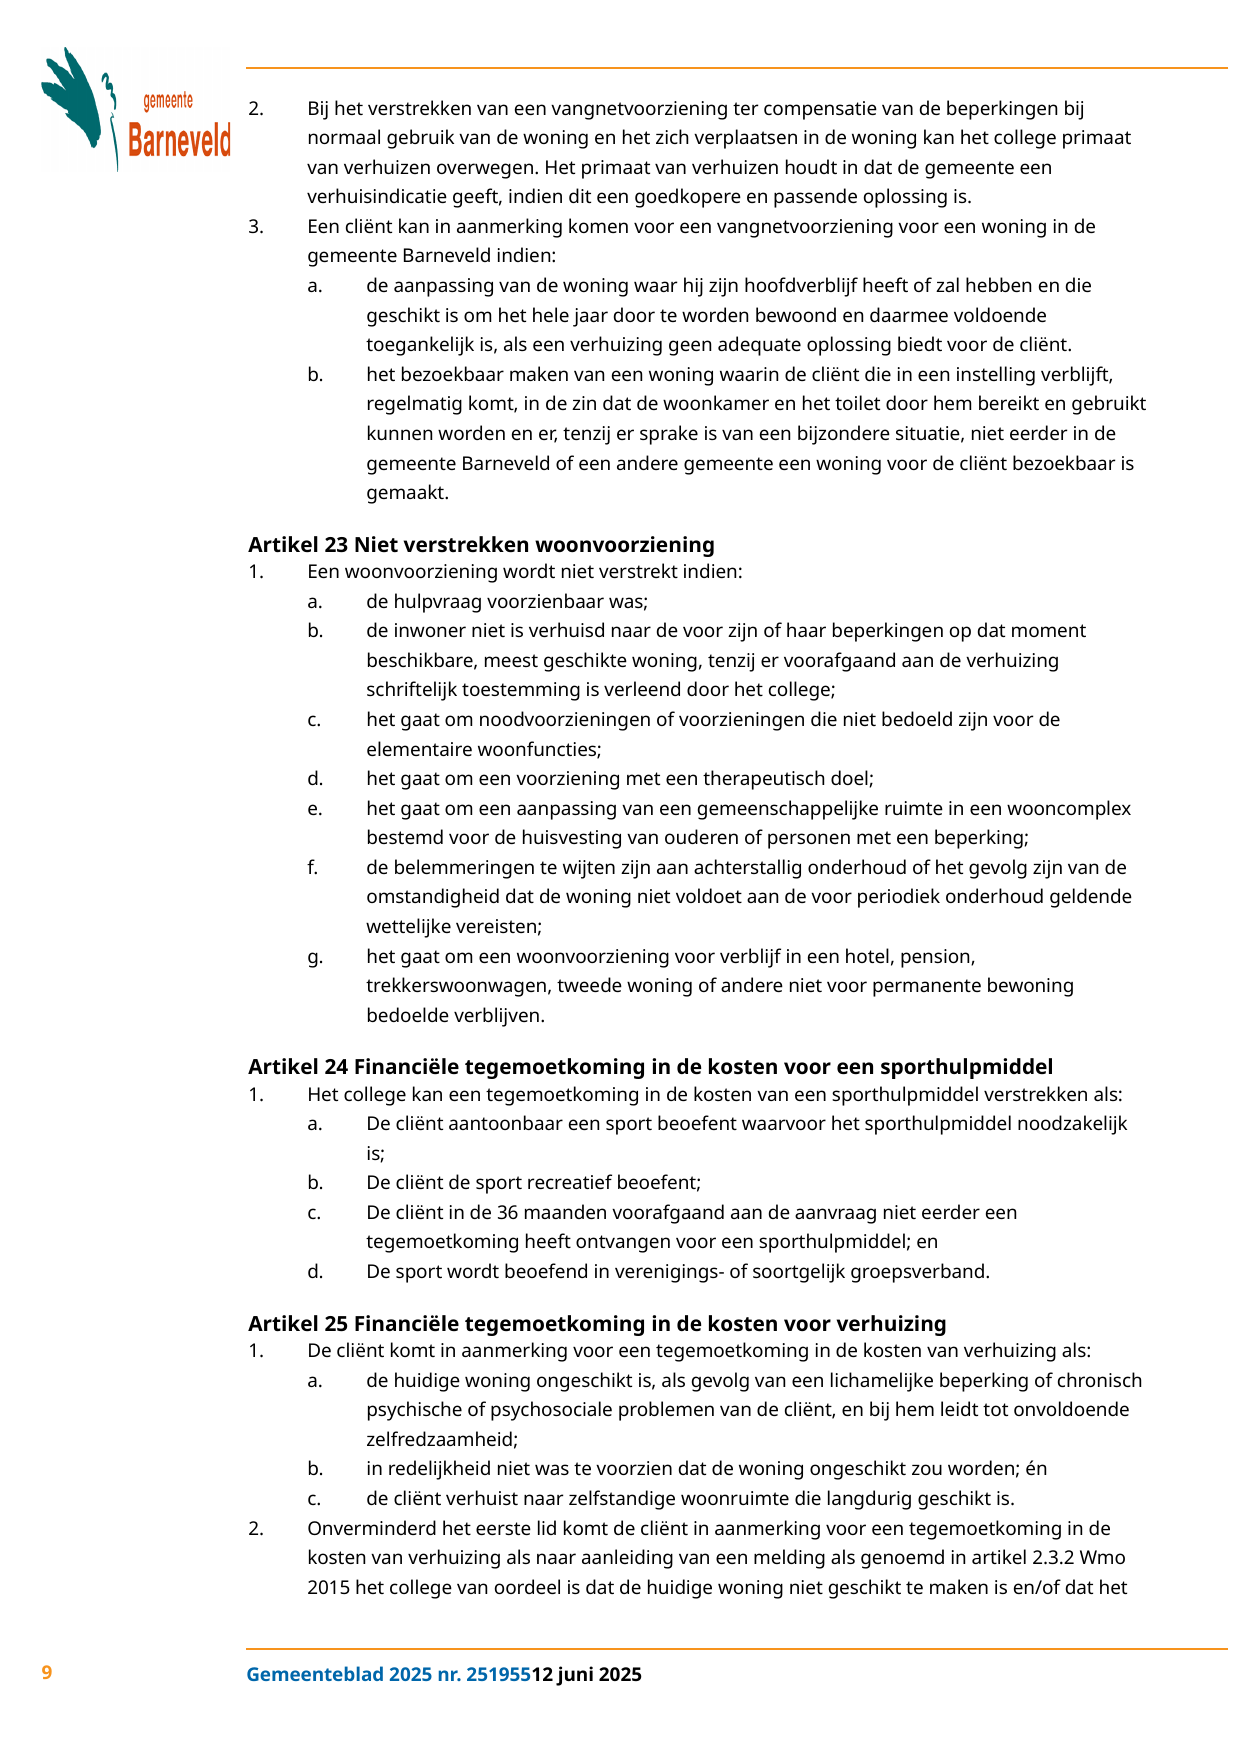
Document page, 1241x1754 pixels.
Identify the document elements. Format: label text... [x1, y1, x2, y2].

list de inwoner niet is verhuisd naar de voor zijn of haar beperkingen op dat moment beschikbare, meest geschikte woning, tenzij er voorafgaand aan de verhuizing schriftelijk toestemming is verleend door het college; [307, 617, 1152, 702]
picture [41, 47, 231, 172]
list De cliënt aantoonbaar een sport beoefent waarvoor het sporthulpmiddel noodzakelijk is; [307, 1110, 1152, 1166]
list Een woonvoorziening wordt niet verstrekt indien: [248, 558, 1152, 584]
text Artikel 23 Niet verstrekken woonvoorziening [248, 530, 1152, 558]
list in redelijkheid niet was te voorzien dat de woning ongeschikt zou worden; én [307, 1456, 1152, 1481]
list De cliënt in de 36 maanden voorafgaand aan de aanvraag niet eerder een tegemoetkoming heeft ontvangen voor een sporthulpmiddel; en [307, 1199, 1152, 1254]
list de cliënt verhuist naar zelfstandige woonruimte die langdurig geschikt is. [307, 1485, 1152, 1511]
list de hulpvraag voorzienbaar was; [307, 588, 1152, 613]
list Onverminderd het eerste lid komt de cliënt in aanmerking voor een tegemoetkoming in de kosten van verhuizing als naar aanleiding van een melding als genoemd in artikel 2.3.2 Wmo 2015 het college van oordeel is dat de huidige woning niet geschikt te maken is en/of dat het [248, 1515, 1152, 1599]
list Bij het verstrekken van een vangnetvoorziening ter compensatie van de beperkingen bij normaal gebruik van de woning en het zich verplaatsen in de woning kan het college primaat van verhuizen overwegen. Het primaat van verhuizen houdt in dat de gemeente een verhuisindicatie geeft, indien dit een goedkopere en passende oplossing is. [248, 95, 1152, 209]
list het gaat om een aanpassing van een gemeenschappelijke ruimte in een wooncomplex bestemd voor de huisvesting van ouderen of personen met een beperking; [307, 795, 1152, 850]
list Een cliënt kan in aanmerking komen voor een vangnetvoorziening voor een woning in de gemeente Barneveld indien: [248, 213, 1152, 268]
list het gaat om noodvoorzieningen of voorzieningen die niet bedoeld zijn voor de elementaire woonfuncties; [307, 706, 1152, 761]
list de huidige woning ongeschikt is, als gevolg van een lichamelijke beperking of chronisch psychische of psychosociale problemen van de cliënt, en bij hem leidt tot onvoldoende zelfredzaamheid; [307, 1367, 1152, 1452]
list de belemmeringen te wijten zijn aan achterstallig onderhoud of het gevolg zijn van de omstandigheid dat de woning niet voldoet aan de voor periodiek onderhoud geldende wettelijke vereisten; [307, 854, 1152, 939]
list Het college kan een tegemoetkoming in de kosten van een sporthulpmiddel verstrekken als: [248, 1081, 1152, 1107]
list het gaat om een voorziening met een therapeutisch doel; [307, 765, 1152, 791]
list het gaat om een woonvoorziening voor verblijf in een hotel, pension, trekkerswoonwagen, tweede woning of andere niet voor permanente bewoning bedoelde verblijven. [307, 943, 1152, 1028]
text Artikel 25 Financiële tegemoetkoming in de kosten voor verhuizing [248, 1309, 1152, 1337]
list de aanpassing van de woning waar hij zijn hoofdverblijf heeft of zal hebben en die geschikt is om het hele jaar door te worden bewoond en daarmee voldoende toegankelijk is, als een verhuizing geen adequate oplossing biedt voor de cliënt. [307, 272, 1152, 357]
list het bezoekbaar maken van een woning waarin de cliënt die in een instelling verblijft, regelmatig komt, in de zin dat de woonkamer en het toilet door hem bereikt en gebruikt kunnen worden en er, tenzij er sprake is van een bijzondere situatie, niet eerder in de gemeente Barneveld of een andere gemeente een woning voor de cliënt bezoekbaar is gemaakt. [307, 361, 1152, 505]
text Artikel 24 Financiële tegemoetkoming in de kosten voor een sporthulpmiddel [248, 1052, 1152, 1081]
list De cliënt komt in aanmerking voor een tegemoetkoming in de kosten van verhuizing als: [248, 1337, 1152, 1363]
list De cliënt de sport recreatief beoefent; [307, 1169, 1152, 1195]
list De sport wordt beoefend in verenigings- of soortgelijk groepsverband. [307, 1258, 1152, 1284]
